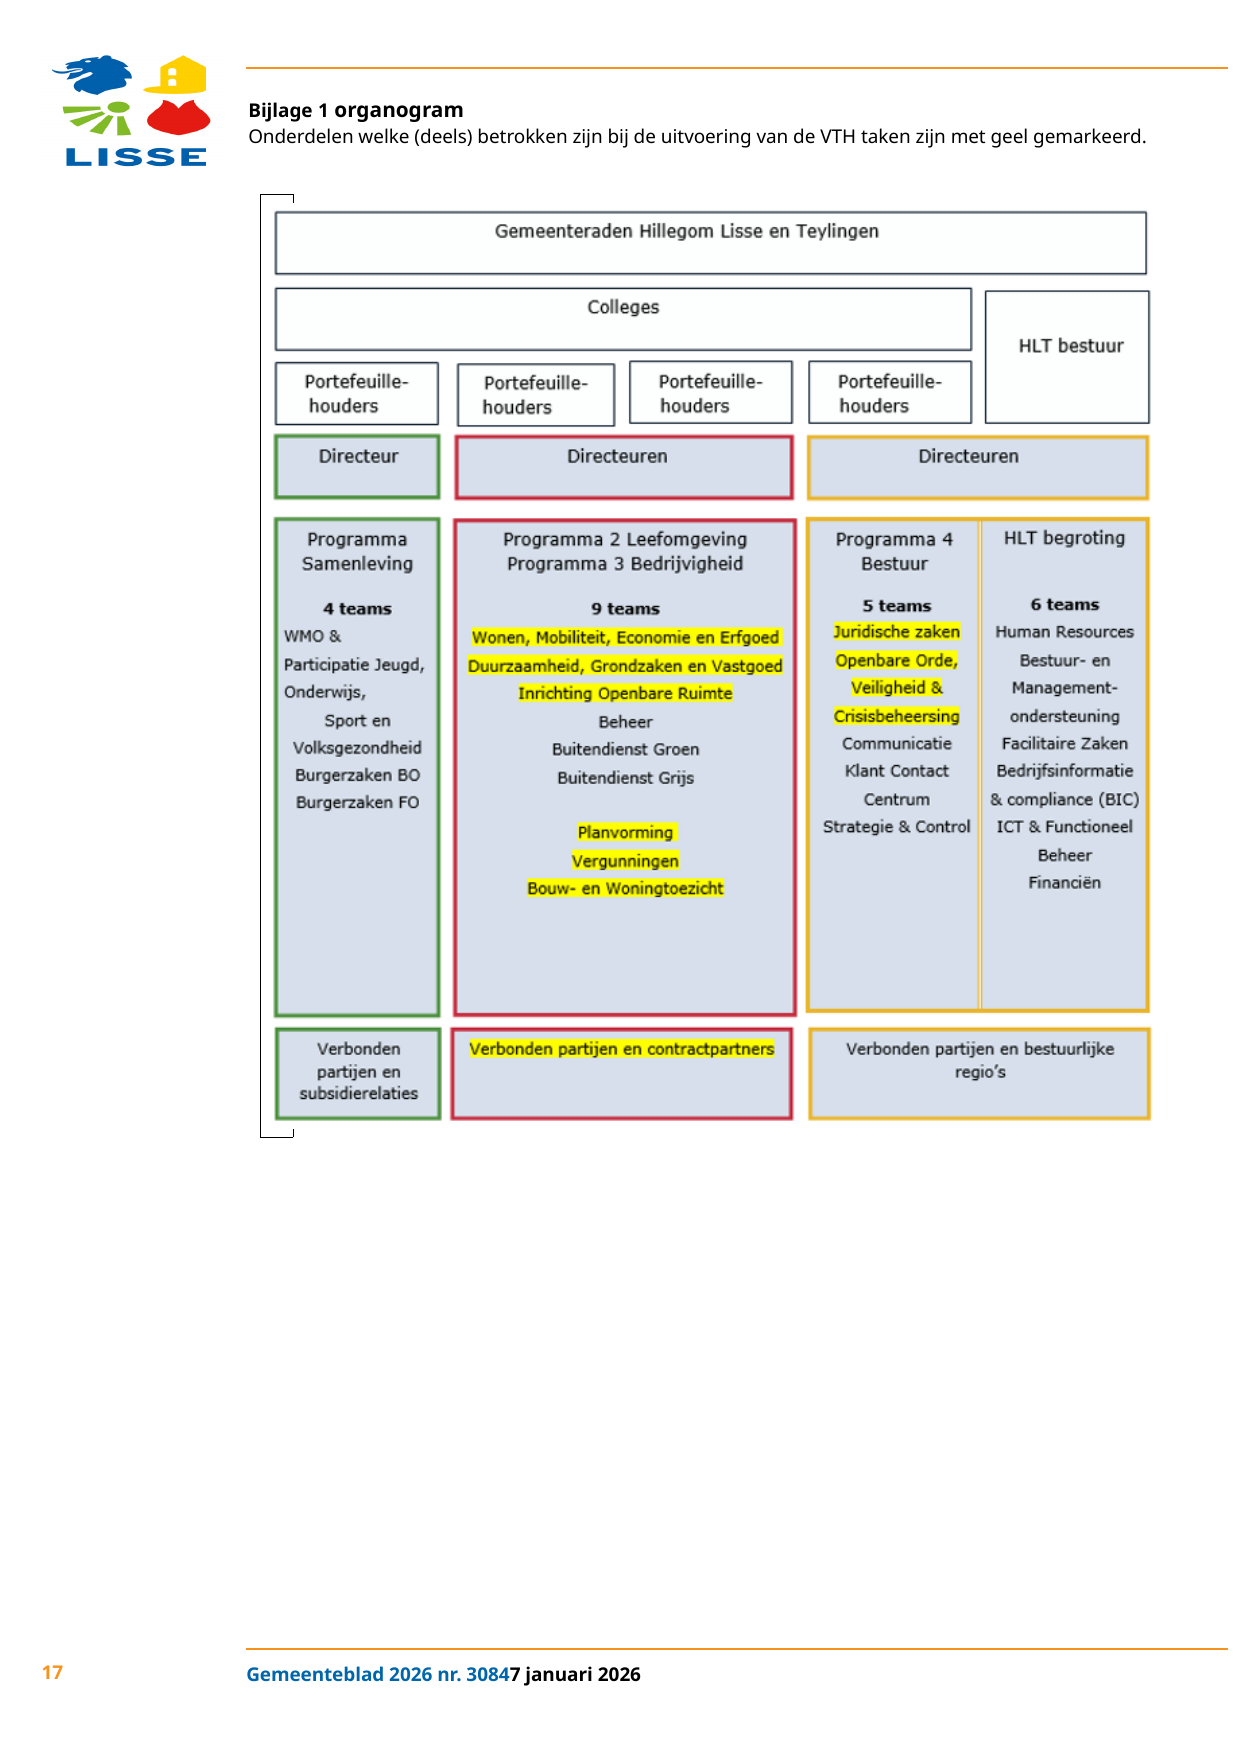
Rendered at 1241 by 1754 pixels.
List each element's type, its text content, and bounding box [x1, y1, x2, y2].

text Onderdelen welke (deels) betrokken zijn bij de uitvoering van de VTH taken zijn met geel gemarkeerd. [248, 123, 1152, 149]
picture [41, 47, 231, 172]
picture [268, 203, 1155, 1129]
text Bijlage 1 organogram [248, 95, 1152, 123]
